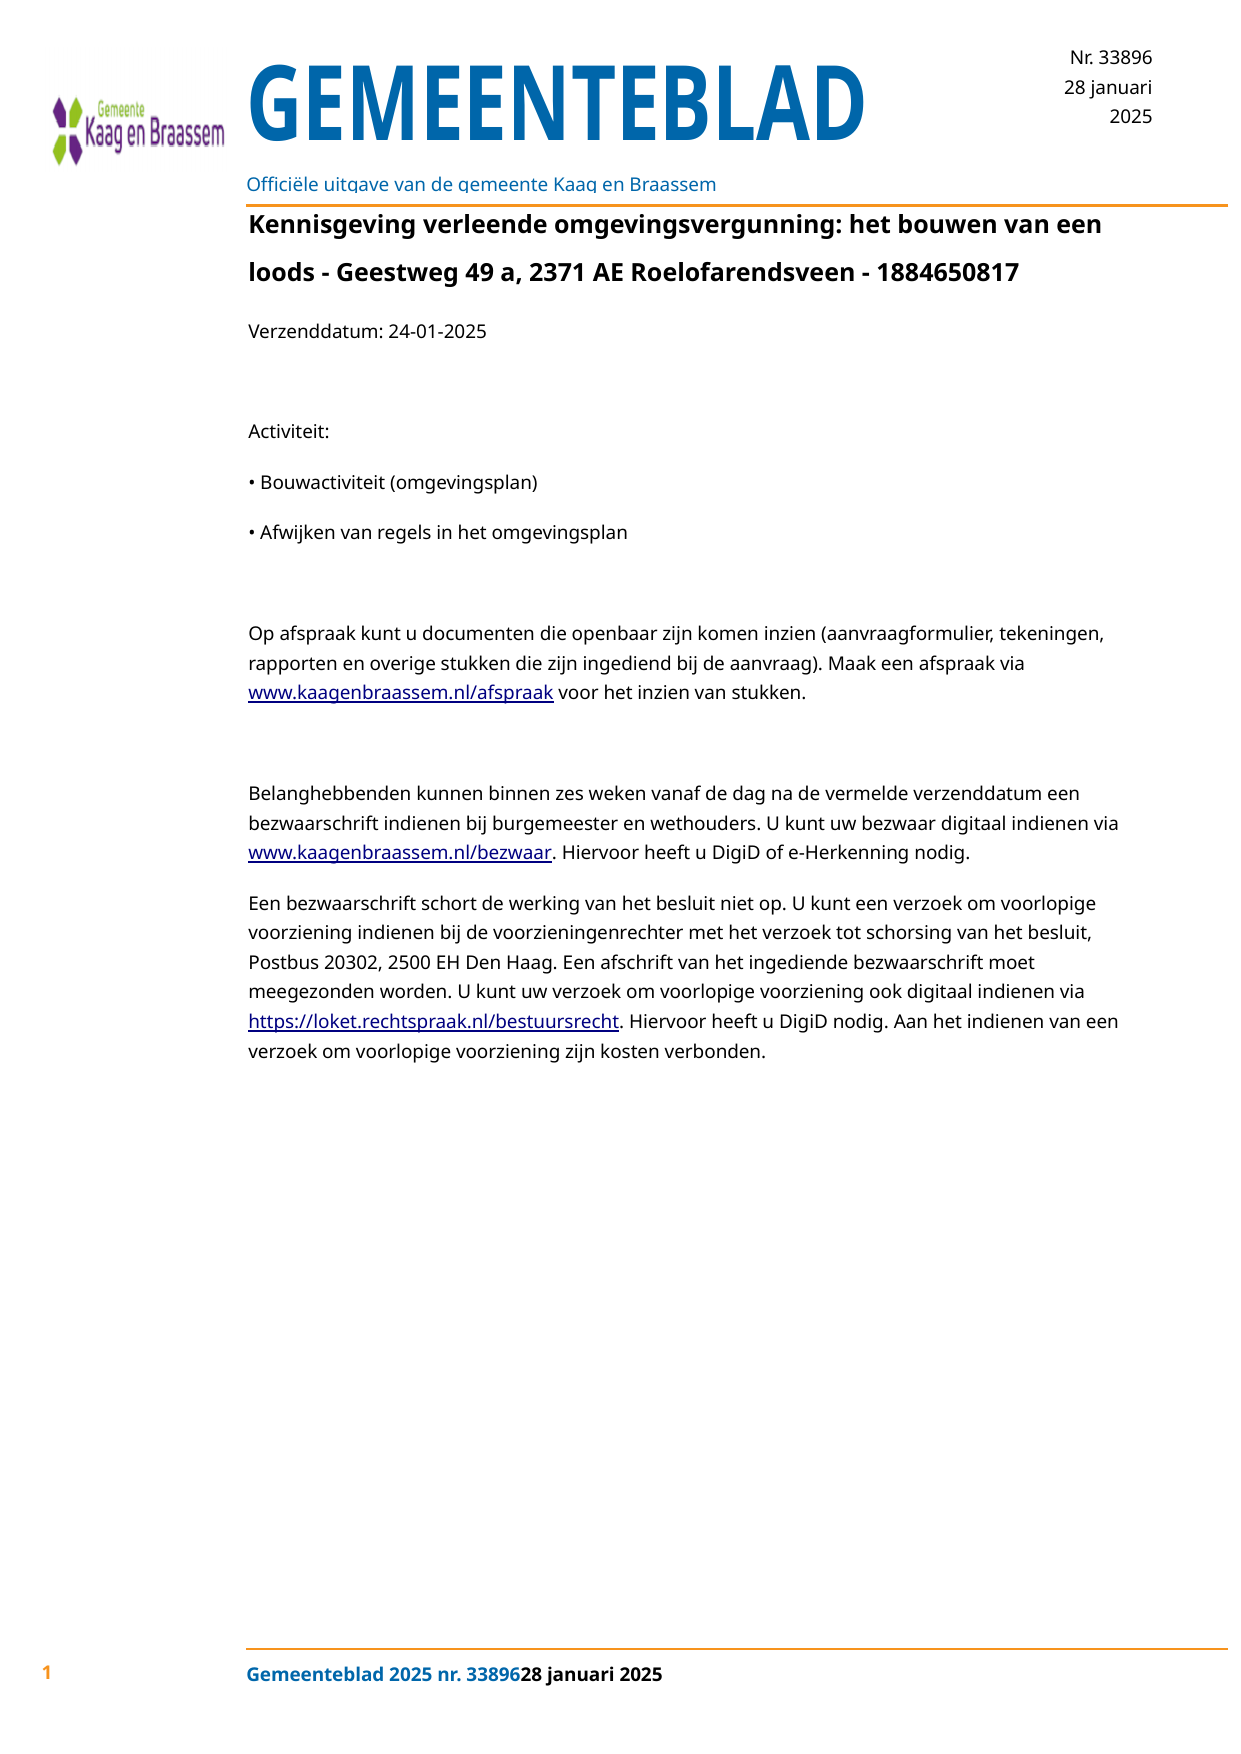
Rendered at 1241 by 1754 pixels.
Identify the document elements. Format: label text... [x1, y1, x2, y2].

text Een bezwaarschrift schort de werking van het besluit niet op. U kunt een verzoek om voorlopige voorziening indienen bij de voorzieningenrechter met het verzoek tot schorsing van het besluit, Postbus 20302, 2500 EH Den Haag. Een afschrift van het ingediende bezwaarschrift moet meegezonden worden. U kunt uw verzoek om voorlopige voorziening ook digitaal indienen via https://loket.rechtspraak.nl/bestuursrecht. Hiervoor heeft u DigiD nodig. Aan het indienen van een verzoek om voorlopige voorziening zijn kosten verbonden. [248, 890, 1152, 1064]
text • Bouwactiviteit (omgevingsplan) [248, 469, 1152, 495]
text Op afspraak kunt u documenten die openbaar zijn komen inzien (aanvraagformulier, tekeningen, rapporten en overige stukken die zijn ingediend bij de aanvraag). Maak een afspraak via www.kaagenbraassem.nl/afspraak voor het inzien van stukken. [248, 620, 1152, 705]
text Kennisgeving verleende omgevingsvergunning: het bouwen van een loods - Geestweg 49 a, 2371 AE Roelofarendsveen - 1884650817 [248, 207, 1152, 288]
picture [41, 47, 231, 172]
text Belanghebbenden kunnen binnen zes weken vanaf de dag na de vermelde verzenddatum een bezwaarschrift indienen bij burgemeester en wethouders. U kunt uw bezwaar digitaal indienen via www.kaagenbraassem.nl/bezwaar. Hiervoor heeft u DigiD of e-Herkenning nodig. [248, 780, 1152, 865]
text Verzenddatum: 24-01-2025 [248, 318, 1152, 344]
text Activiteit: [248, 419, 1152, 444]
text • Afwijken van regels in het omgevingsplan [248, 519, 1152, 545]
